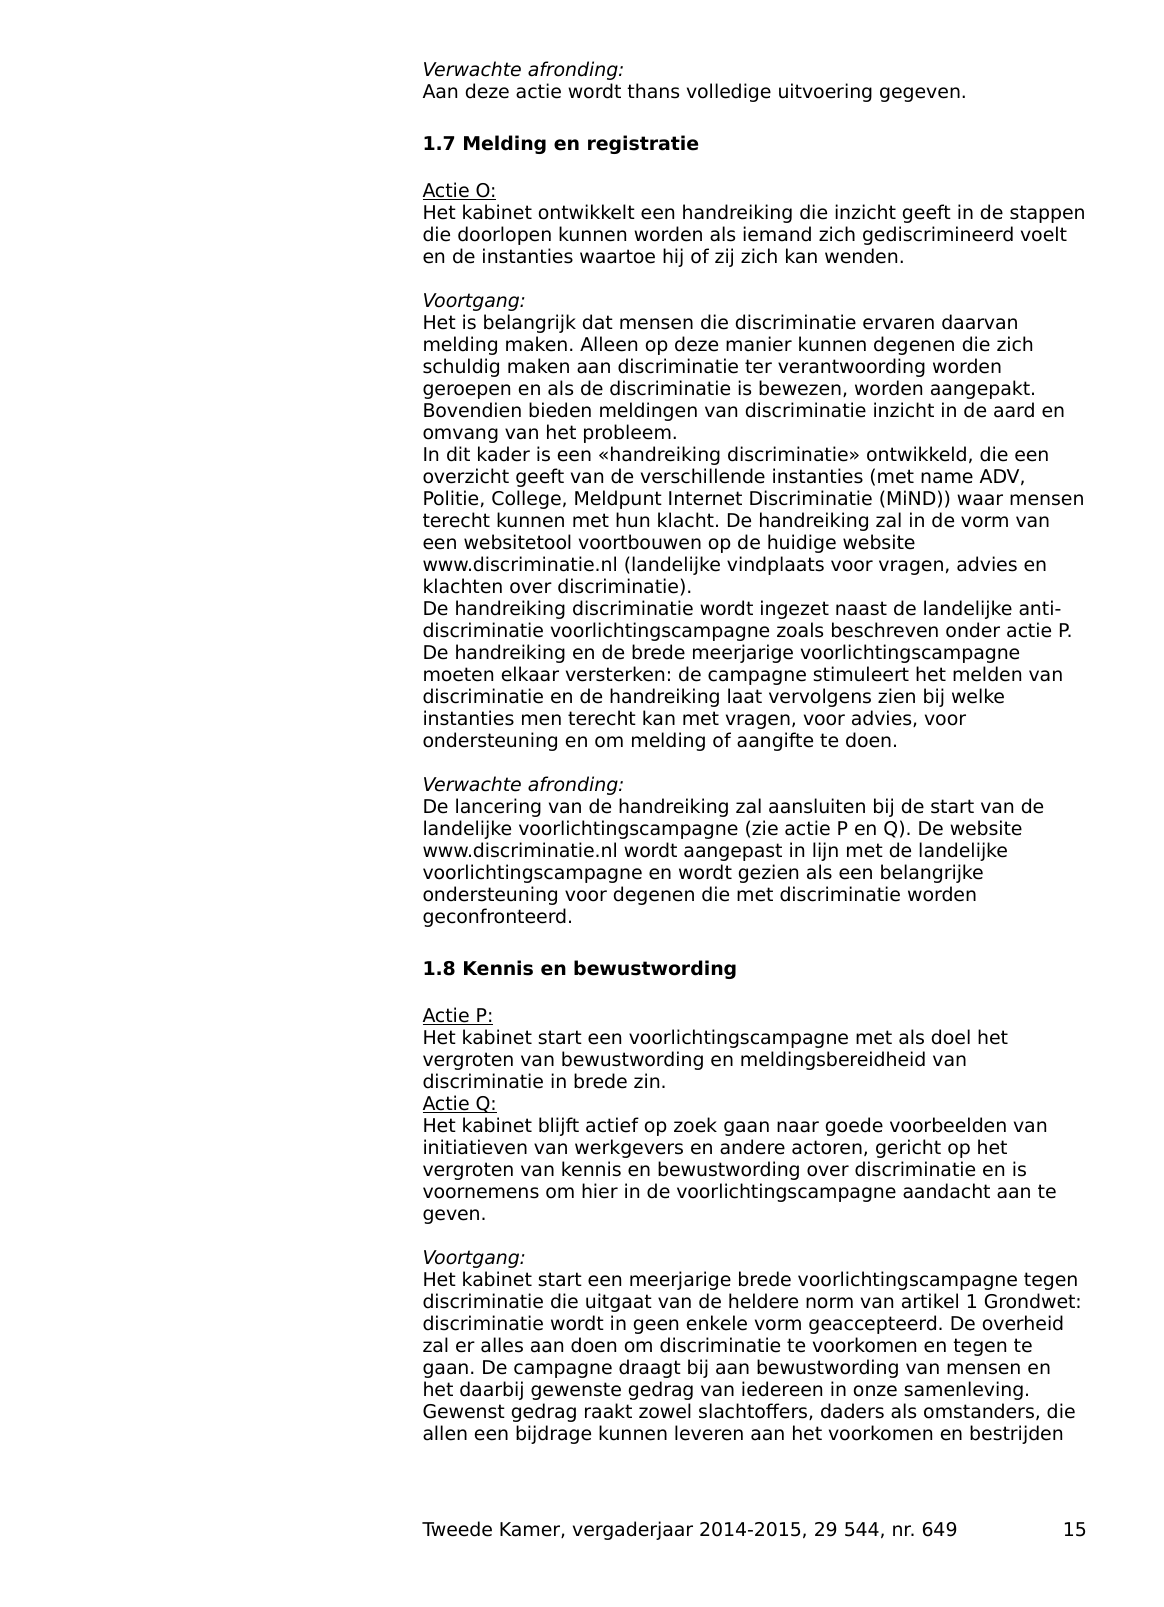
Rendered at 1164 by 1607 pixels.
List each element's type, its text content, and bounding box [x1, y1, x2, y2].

text Verwachte afronding: [422, 774, 1087, 796]
text Verwachte afronding: [422, 59, 1087, 81]
text Het kabinet blijft actief op zoek gaan naar goede voorbeelden van initiatieven van werkgevers en andere actoren, gericht op het vergroten van kennis en bewustwording over discriminatie en is voornemens om hier in de voorlichtingscampagne aandacht aan te geven. [422, 1114, 1087, 1224]
text De handreiking discriminatie wordt ingezet naast de landelijke anti-discriminatie voorlichtingscampagne zoals beschreven onder actie P. De handreiking en de brede meerjarige voorlichtingscampagne moeten elkaar versterken: de campagne stimuleert het melden van discriminatie en de handreiking laat vervolgens zien bij welke instanties men terecht kan met vragen, voor advies, voor ondersteuning en om melding of aangifte te doen. [422, 598, 1087, 752]
text Voortgang: [422, 1247, 1087, 1269]
text Het is belangrijk dat mensen die discriminatie ervaren daarvan melding maken. Alleen op deze manier kunnen degenen die zich schuldig maken aan discriminatie ter verantwoording worden geroepen en als de discriminatie is bewezen, worden aangepakt. Bovendien bieden meldingen van discriminatie inzicht in de aard en omvang van het probleem. [422, 312, 1087, 444]
text Aan deze actie wordt thans volledige uitvoering gegeven. [422, 81, 1087, 103]
text Actie P: [422, 1005, 1087, 1027]
text De lancering van de handreiking zal aansluiten bij de start van de landelijke voorlichtingscampagne (zie actie P en Q). De website www.discriminatie.nl wordt aangepast in lijn met de landelijke voorlichtingscampagne en wordt gezien als een belangrijke ondersteuning voor degenen die met discriminatie worden geconfronteerd. [422, 796, 1087, 928]
text Actie Q: [422, 1093, 1087, 1114]
subtitle 1.7 Melding en registratie [422, 133, 1087, 155]
text Het kabinet ontwikkelt een handreiking die inzicht geeft in de stappen die doorlopen kunnen worden als iemand zich gediscrimineerd voelt en de instanties waartoe hij of zij zich kan wenden. [422, 202, 1087, 268]
text In dit kader is een «handreiking discriminatie» ontwikkeld, die een overzicht geeft van de verschillende instanties (met name ADV, Politie, College, Meldpunt Internet Discriminatie (MiND)) waar mensen terecht kunnen met hun klacht. De handreiking zal in de vorm van een websitetool voortbouwen op de huidige website www.discriminatie.nl (landelijke vindplaats voor vragen, advies en klachten over discriminatie). [422, 444, 1087, 598]
text Het kabinet start een voorlichtingscampagne met als doel het vergroten van bewustwording en meldingsbereidheid van discriminatie in brede zin. [422, 1027, 1087, 1093]
text Voortgang: [422, 290, 1087, 312]
text Actie O: [422, 180, 1087, 202]
text Het kabinet start een meerjarige brede voorlichtingscampagne tegen discriminatie die uitgaat van de heldere norm van artikel 1 Grondwet: discriminatie wordt in geen enkele vorm geaccepteerd. De overheid zal er alles aan doen om discriminatie te voorkomen en tegen te gaan. De campagne draagt bij aan bewustwording van mensen en het daarbij gewenste gedrag van iedereen in onze samenleving. Gewenst gedrag raakt zowel slachtoffers, daders als omstanders, die allen een bijdrage kunnen leveren aan het voorkomen en bestrijden [422, 1269, 1087, 1444]
subtitle 1.8 Kennis en bewustwording [422, 958, 1087, 980]
